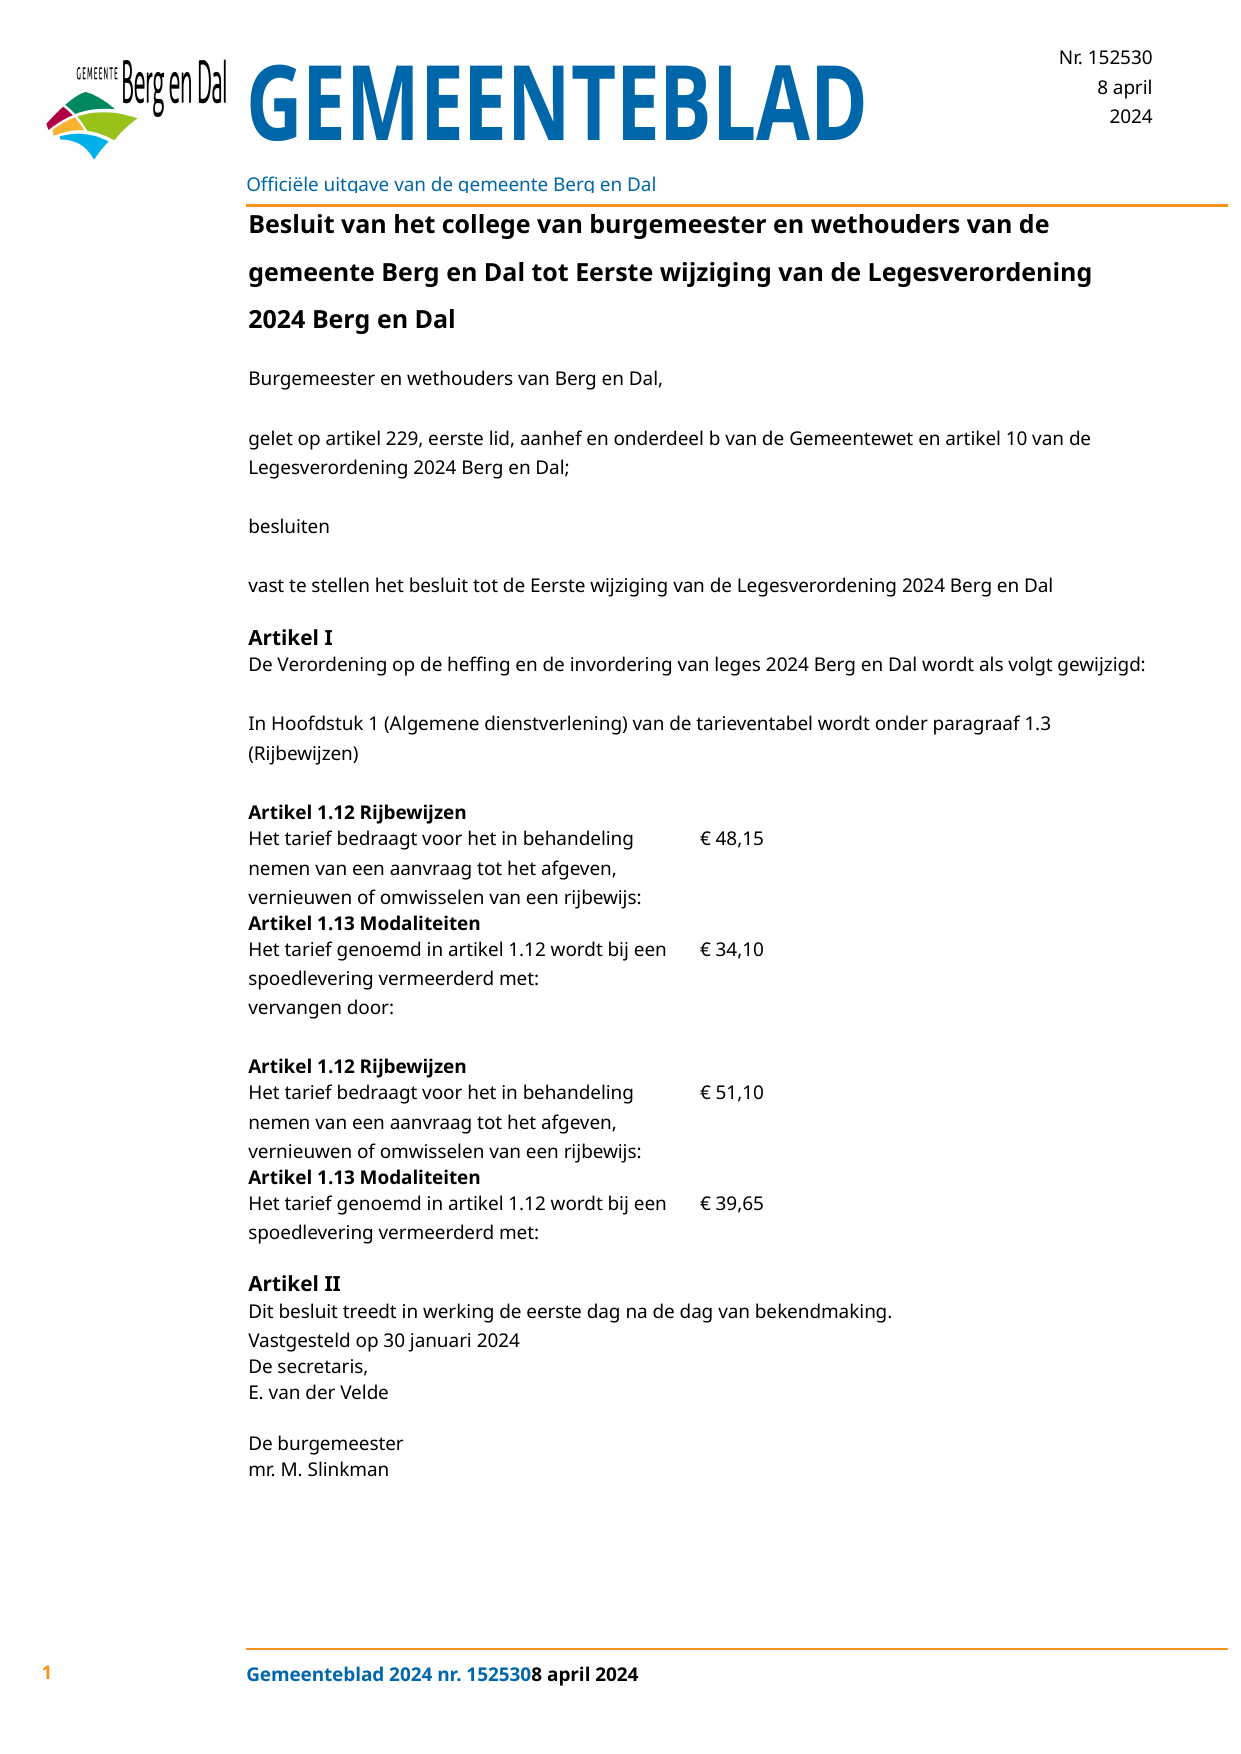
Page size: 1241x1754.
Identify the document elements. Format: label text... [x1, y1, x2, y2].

table_cell € 34,10 [700, 936, 1152, 991]
text mr. M. Slinkman [248, 1456, 1152, 1482]
table_cell Het tarief bedraagt voor het in behandeling nemen van een aanvraag tot het afgeven, vernieuwen of omwisselen van een rijbewijs: [248, 825, 700, 910]
table_cell [700, 910, 1152, 936]
text vast te stellen het besluit tot de Eerste wijziging van de Legesverordening 2024 Berg en Dal [248, 573, 1152, 598]
text In Hoofdstuk 1 (Algemene dienstverlening) van de tarieventabel wordt onder paragraaf 1.3 (Rijbewijzen) [248, 711, 1152, 766]
text Artikel II [248, 1269, 1152, 1298]
text Burgemeester en wethouders van Berg en Dal, [248, 366, 1152, 391]
table_header [700, 800, 1152, 825]
table_header [700, 1054, 1152, 1079]
text Besluit van het college van burgemeester en wethouders van de gemeente Berg en Dal tot Eerste wijziging van de Legesverordening 2024 Berg en Dal [248, 207, 1152, 336]
table_cell Artikel 1.13 Modaliteiten [248, 910, 700, 936]
table_cell Het tarief genoemd in artikel 1.12 wordt bij een spoedlevering vermeerderd met: [248, 1190, 700, 1245]
table_header Artikel 1.12 Rijbewijzen [248, 1054, 700, 1079]
text Dit besluit treedt in werking de eerste dag na de dag van bekendmaking. [248, 1298, 1152, 1323]
text E. van der Velde [248, 1379, 1152, 1404]
table_cell [700, 1164, 1152, 1190]
text besluiten [248, 513, 1152, 539]
text De burgemeester [248, 1430, 1152, 1456]
table_cell Artikel 1.13 Modaliteiten [248, 1164, 700, 1190]
table_cell Het tarief bedraagt voor het in behandeling nemen van een aanvraag tot het afgeven, vernieuwen of omwisselen van een rijbewijs: [248, 1079, 700, 1164]
table_cell € 48,15 [700, 825, 1152, 910]
text gelet op artikel 229, eerste lid, aanhef en onderdeel b van de Gemeentewet en artikel 10 van de Legesverordening 2024 Berg en Dal; [248, 425, 1152, 480]
text De secretaris, [248, 1353, 1152, 1379]
table_cell € 51,10 [700, 1079, 1152, 1164]
table_header Artikel 1.12 Rijbewijzen [248, 800, 700, 825]
picture [41, 47, 231, 172]
table_cell Het tarief genoemd in artikel 1.12 wordt bij een spoedlevering vermeerderd met: [248, 936, 700, 991]
table_cell € 39,65 [700, 1190, 1152, 1245]
text vervangen door: [248, 994, 1152, 1020]
text Artikel I [248, 623, 1152, 651]
text Vastgesteld op 30 januari 2024 [248, 1327, 1152, 1353]
text De Verordening op de heffing en de invordering van leges 2024 Berg en Dal wordt als volgt gewijzigd: [248, 651, 1152, 677]
